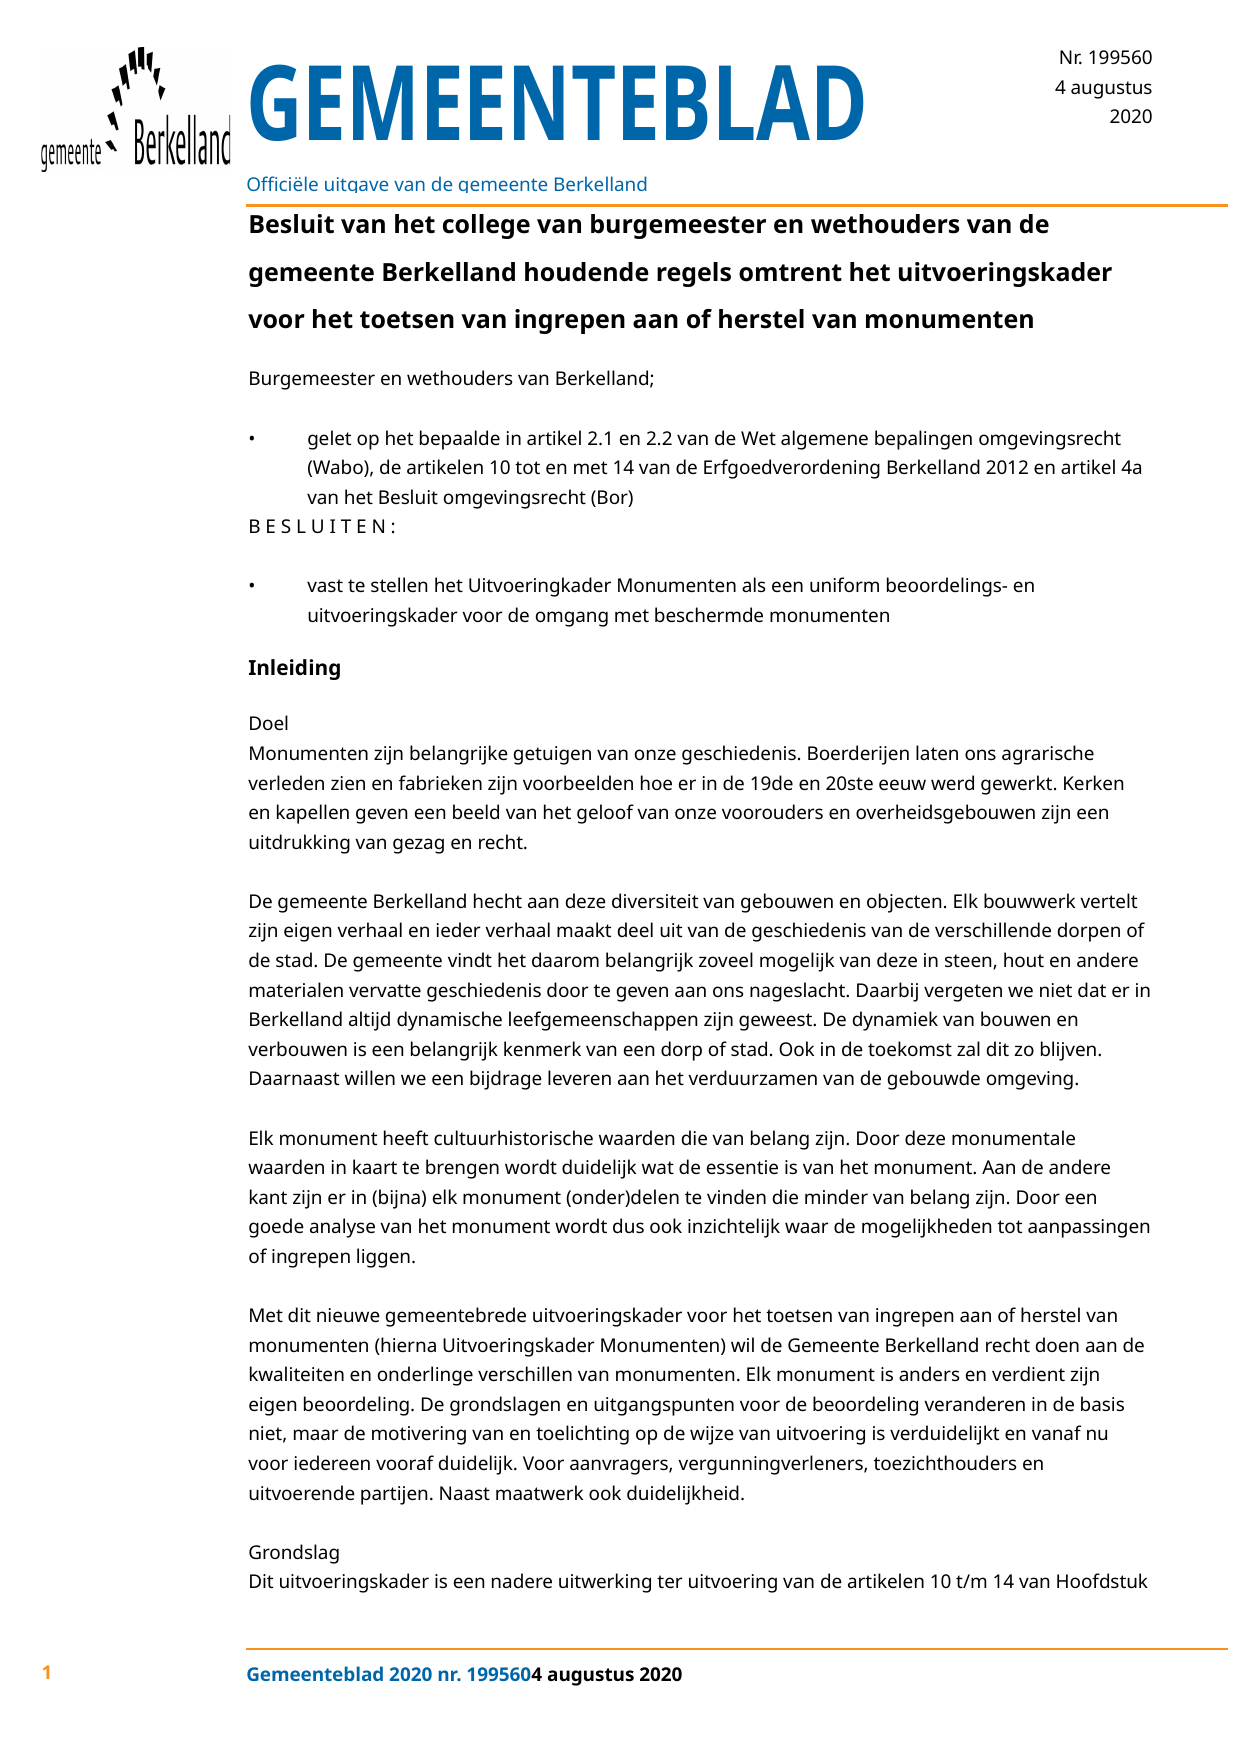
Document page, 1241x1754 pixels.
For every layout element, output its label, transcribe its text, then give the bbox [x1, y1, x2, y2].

text Grondslag [248, 1539, 1152, 1565]
text Besluit van het college van burgemeester en wethouders van de gemeente Berkelland houdende regels omtrent het uitvoeringskader voor het toetsen van ingrepen aan of herstel van monumenten [248, 207, 1152, 336]
text Monumenten zijn belangrijke getuigen van onze geschiedenis. Boerderijen laten ons agrarische verleden zien en fabrieken zijn voorbeelden hoe er in de 19de en 20ste eeuw werd gewerkt. Kerken en kapellen geven een beeld van het geloof van onze voorouders en overheidsgebouwen zijn een uitdrukking van gezag en recht. [248, 740, 1152, 855]
text Burgemeester en wethouders van Berkelland; [248, 366, 1152, 391]
list vast te stellen het Uitvoeringkader Monumenten als een uniform beoordelings- en uitvoeringskader voor de omgang met beschermde monumenten [248, 573, 1152, 628]
text Doel [248, 711, 1152, 736]
text Dit uitvoeringskader is een nadere uitwerking ter uitvoering van de artikelen 10 t/m 14 van Hoofdstuk [248, 1568, 1152, 1594]
list gelet op het bepaalde in artikel 2.1 en 2.2 van de Wet algemene bepalingen omgevingsrecht (Wabo), de artikelen 10 tot en met 14 van de Erfgoedverordening Berkelland 2012 en artikel 4a van het Besluit omgevingsrecht (Bor) [248, 425, 1152, 509]
text Inleiding [248, 653, 1152, 681]
picture [41, 47, 231, 172]
text Met dit nieuwe gemeentebrede uitvoeringskader voor het toetsen van ingrepen aan of herstel van monumenten (hierna Uitvoeringskader Monumenten) wil de Gemeente Berkelland recht doen aan de kwaliteiten en onderlinge verschillen van monumenten. Elk monument is anders en verdient zijn eigen beoordeling. De grondslagen en uitgangspunten voor de beoordeling veranderen in de basis niet, maar de motivering van en toelichting op de wijze van uitvoering is verduidelijkt en vanaf nu voor iedereen vooraf duidelijk. Voor aanvragers, vergunningverleners, toezichthouders en uitvoerende partijen. Naast maatwerk ook duidelijkheid. [248, 1302, 1152, 1506]
text Elk monument heeft cultuurhistorische waarden die van belang zijn. Door deze monumentale waarden in kaart te brengen wordt duidelijk wat de essentie is van het monument. Aan de andere kant zijn er in (bijna) elk monument (onder)delen te vinden die minder van belang zijn. Door een goede analyse van het monument wordt dus ook inzichtelijk waar de mogelijkheden tot aanpassingen of ingrepen liggen. [248, 1125, 1152, 1269]
text De gemeente Berkelland hecht aan deze diversiteit van gebouwen en objecten. Elk bouwwerk vertelt zijn eigen verhaal en ieder verhaal maakt deel uit van de geschiedenis van de verschillende dorpen of de stad. De gemeente vindt het daarom belangrijk zoveel mogelijk van deze in steen, hout en andere materialen vervatte geschiedenis door te geven aan ons nageslacht. Daarbij vergeten we niet dat er in Berkelland altijd dynamische leefgemeenschappen zijn geweest. De dynamiek van bouwen en verbouwen is een belangrijk kenmerk van een dorp of stad. Ook in de toekomst zal dit zo blijven. Daarnaast willen we een bijdrage leveren aan het verduurzamen van de gebouwde omgeving. [248, 888, 1152, 1091]
text B E S L U I T E N : [248, 513, 1152, 539]
